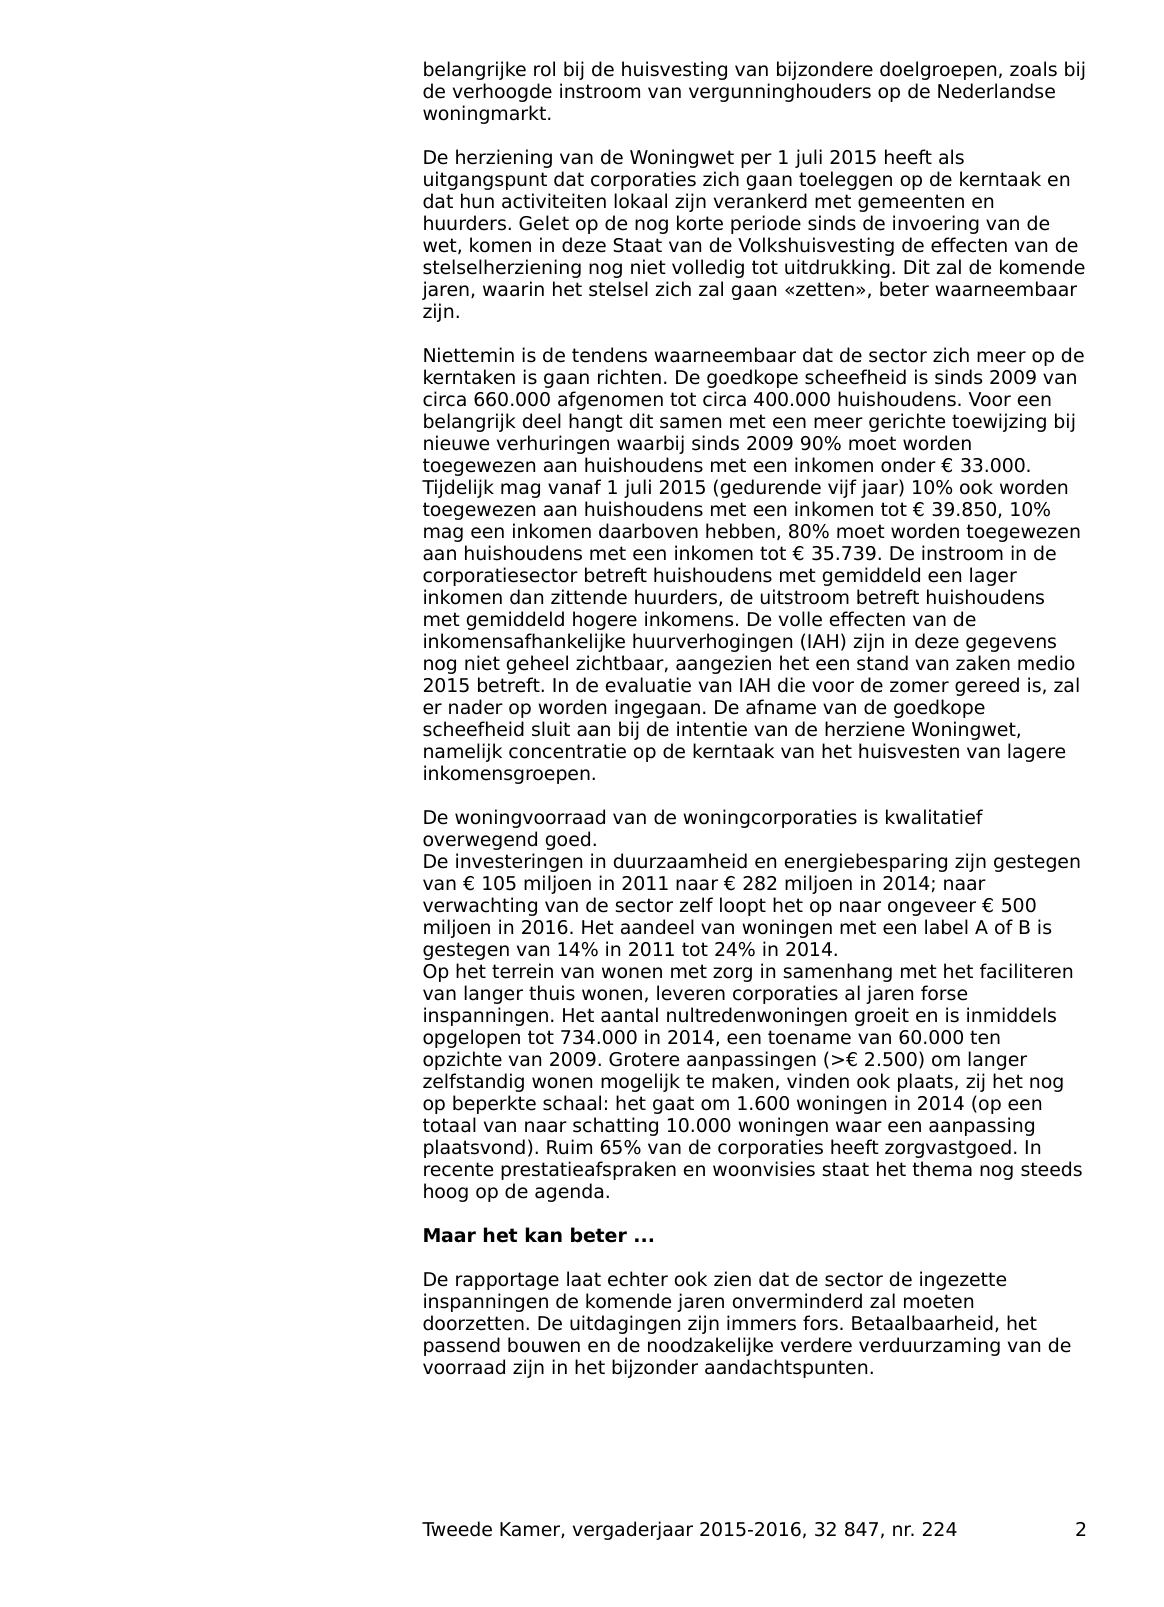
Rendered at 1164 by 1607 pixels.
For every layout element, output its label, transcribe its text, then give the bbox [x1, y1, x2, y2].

subtitle Maar het kan beter ... [422, 1225, 1087, 1247]
text De woningvoorraad van de woningcorporaties is kwalitatief overwegend goed. [422, 807, 1087, 851]
text De herziening van de Woningwet per 1 juli 2015 heeft als uitgangspunt dat corporaties zich gaan toeleggen op de kerntaak en dat hun activiteiten lokaal zijn verankerd met gemeenten en huurders. Gelet op de nog korte periode sinds de invoering van de wet, komen in deze Staat van de Volkshuisvesting de effecten van de stelselherziening nog niet volledig tot uitdrukking. Dit zal de komende jaren, waarin het stelsel zich zal gaan «zetten», beter waarneembaar zijn. [422, 147, 1087, 323]
text Niettemin is de tendens waarneembaar dat de sector zich meer op de kerntaken is gaan richten. De goedkope scheefheid is sinds 2009 van circa 660.000 afgenomen tot circa 400.000 huishoudens. Voor een belangrijk deel hangt dit samen met een meer gerichte toewijzing bij nieuwe verhuringen waarbij sinds 2009 90% moet worden toegewezen aan huishoudens met een inkomen onder € 33.000. Tijdelijk mag vanaf 1 juli 2015 (gedurende vijf jaar) 10% ook worden toegewezen aan huishoudens met een inkomen tot € 39.850, 10% mag een inkomen daarboven hebben, 80% moet worden toegewezen aan huishoudens met een inkomen tot € 35.739. De instroom in de corporatiesector betreft huishoudens met gemiddeld een lager inkomen dan zittende huurders, de uitstroom betreft huishoudens met gemiddeld hogere inkomens. De volle effecten van de inkomensafhankelijke huurverhogingen (IAH) zijn in deze gegevens nog niet geheel zichtbaar, aangezien het een stand van zaken medio 2015 betreft. In de evaluatie van IAH die voor de zomer gereed is, zal er nader op worden ingegaan. De afname van de goedkope scheefheid sluit aan bij de intentie van de herziene Woningwet, namelijk concentratie op de kerntaak van het huisvesten van lagere inkomensgroepen. [422, 345, 1087, 785]
text Op het terrein van wonen met zorg in samenhang met het faciliteren van langer thuis wonen, leveren corporaties al jaren forse inspanningen. Het aantal nultredenwoningen groeit en is inmiddels opgelopen tot 734.000 in 2014, een toename van 60.000 ten opzichte van 2009. Grotere aanpassingen (>€ 2.500) om langer zelfstandig wonen mogelijk te maken, vinden ook plaats, zij het nog op beperkte schaal: het gaat om 1.600 woningen in 2014 (op een totaal van naar schatting 10.000 woningen waar een aanpassing plaatsvond). Ruim 65% van de corporaties heeft zorgvastgoed. In recente prestatieafspraken en woonvisies staat het thema nog steeds hoog op de agenda. [422, 961, 1087, 1203]
text De rapportage laat echter ook zien dat de sector de ingezette inspanningen de komende jaren onverminderd zal moeten doorzetten. De uitdagingen zijn immers fors. Betaalbaarheid, het passend bouwen en de noodzakelijke verdere verduurzaming van de voorraad zijn in het bijzonder aandachtspunten. [422, 1269, 1087, 1379]
text belangrijke rol bij de huisvesting van bijzondere doelgroepen, zoals bij de verhoogde instroom van vergunninghouders op de Nederlandse woningmarkt. [422, 59, 1087, 125]
text De investeringen in duurzaamheid en energiebesparing zijn gestegen van € 105 miljoen in 2011 naar € 282 miljoen in 2014; naar verwachting van de sector zelf loopt het op naar ongeveer € 500 miljoen in 2016. Het aandeel van woningen met een label A of B is gestegen van 14% in 2011 tot 24% in 2014. [422, 851, 1087, 961]
